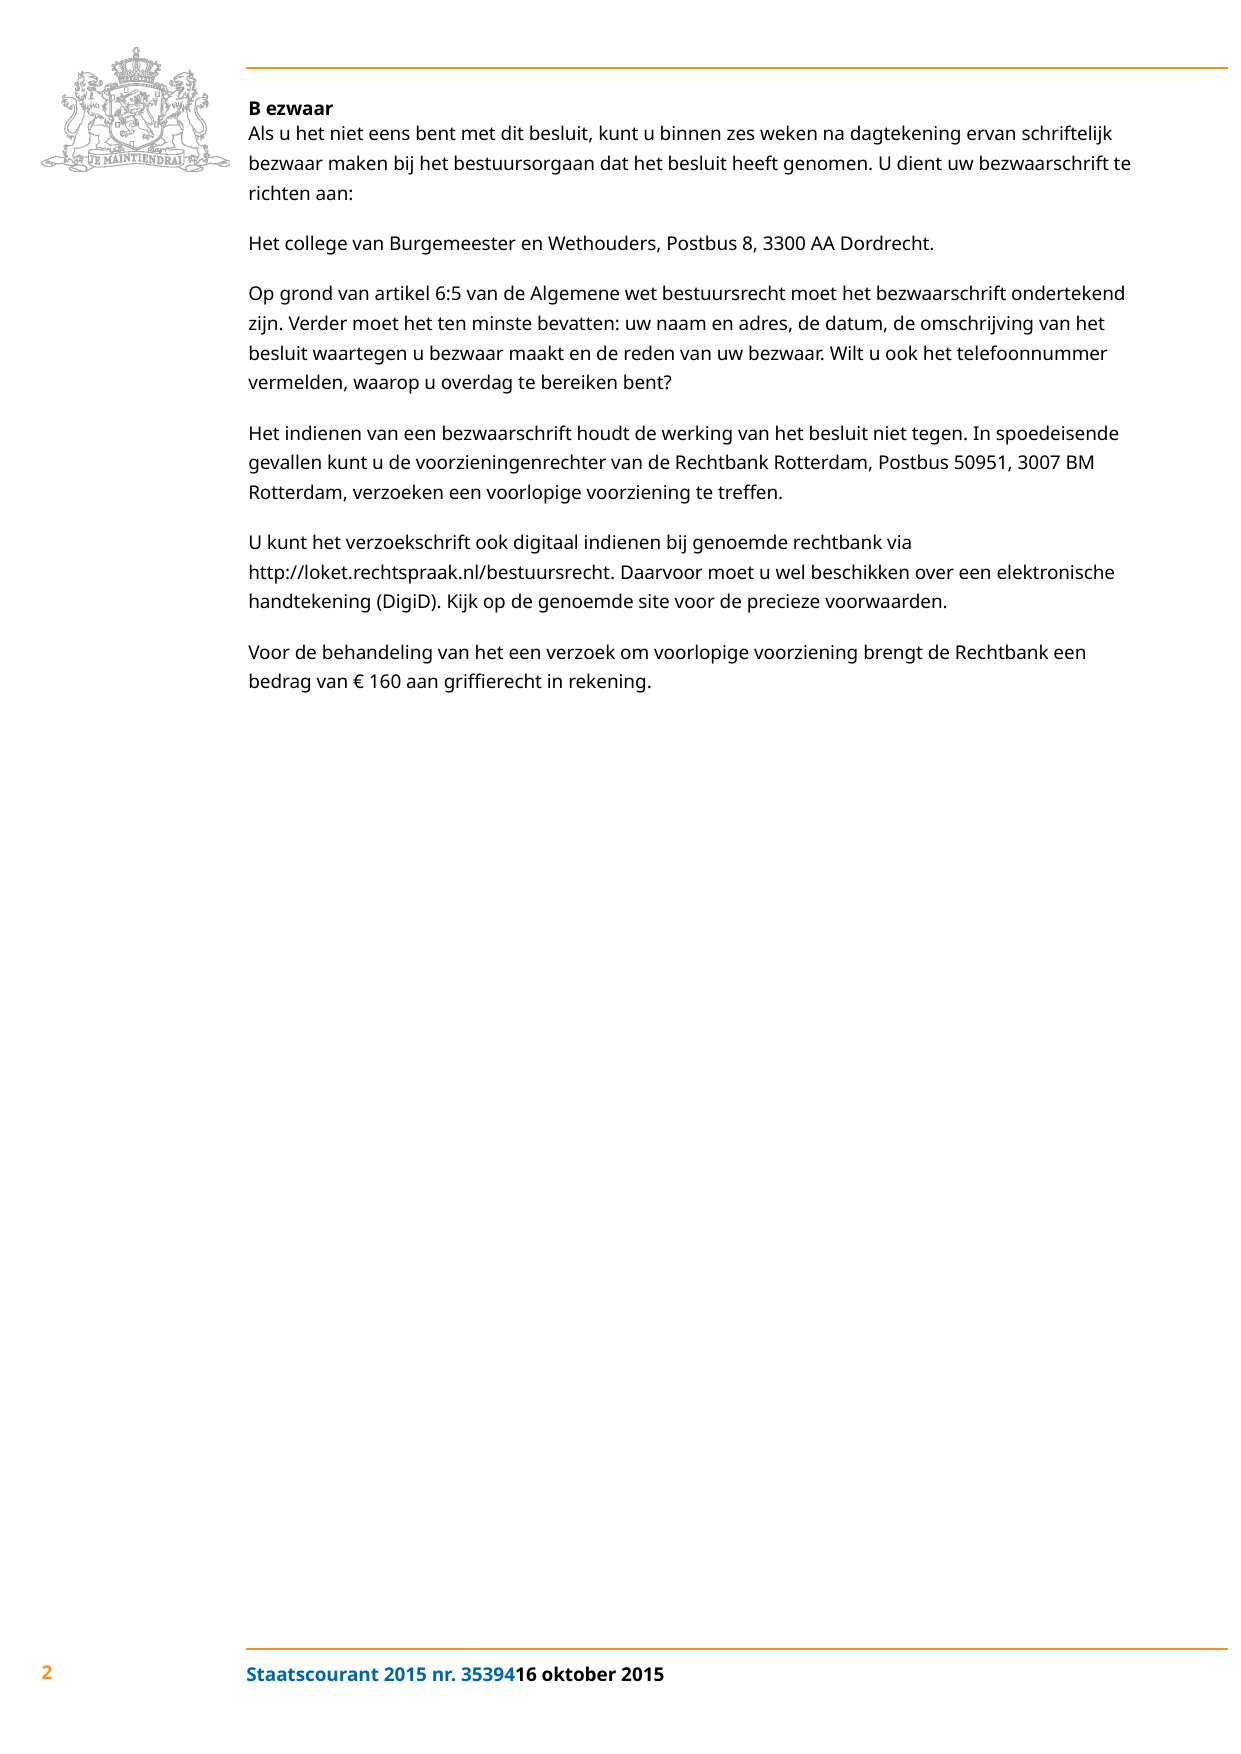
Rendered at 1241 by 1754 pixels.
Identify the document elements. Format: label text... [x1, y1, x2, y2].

text Op grond van artikel 6:5 van de Algemene wet bestuursrecht moet het bezwaarschrift ondertekend zijn. Verder moet het ten minste bevatten: uw naam en adres, de datum, de omschrijving van het besluit waartegen u bezwaar maakt en de reden van uw bezwaar. Wilt u ook het telefoonnummer vermelden, waarop u overdag te bereiken bent? [248, 281, 1152, 395]
text Voor de behandeling van het een verzoek om voorlopige voorziening brengt de Rechtbank een bedrag van € 160 aan griffierecht in rekening. [248, 639, 1152, 694]
text Het college van Burgemeester en Wethouders, Postbus 8, 3300 AA Dordrecht. [248, 230, 1152, 256]
picture [41, 47, 231, 172]
text Het indienen van een bezwaarschrift houdt de werking van het besluit niet tegen. In spoedeisende gevallen kunt u de voorzieningenrechter van de Rechtbank Rotterdam, Postbus 50951, 3007 BM Rotterdam, verzoeken een voorlopige voorziening te treffen. [248, 420, 1152, 504]
text B ezwaar [248, 95, 1152, 121]
text Als u het niet eens bent met dit besluit, kunt u binnen zes weken na dagtekening ervan schriftelijk bezwaar maken bij het bestuursorgaan dat het besluit heeft genomen. U dient uw bezwaarschrift te richten aan: [248, 121, 1152, 205]
text U kunt het verzoekschrift ook digitaal indienen bij genoemde rechtbank via http://loket.rechtspraak.nl/bestuursrecht. Daarvoor moet u wel beschikken over een elektronische handtekening (DigiD). Kijk op de genoemde site voor de precieze voorwaarden. [248, 529, 1152, 614]
